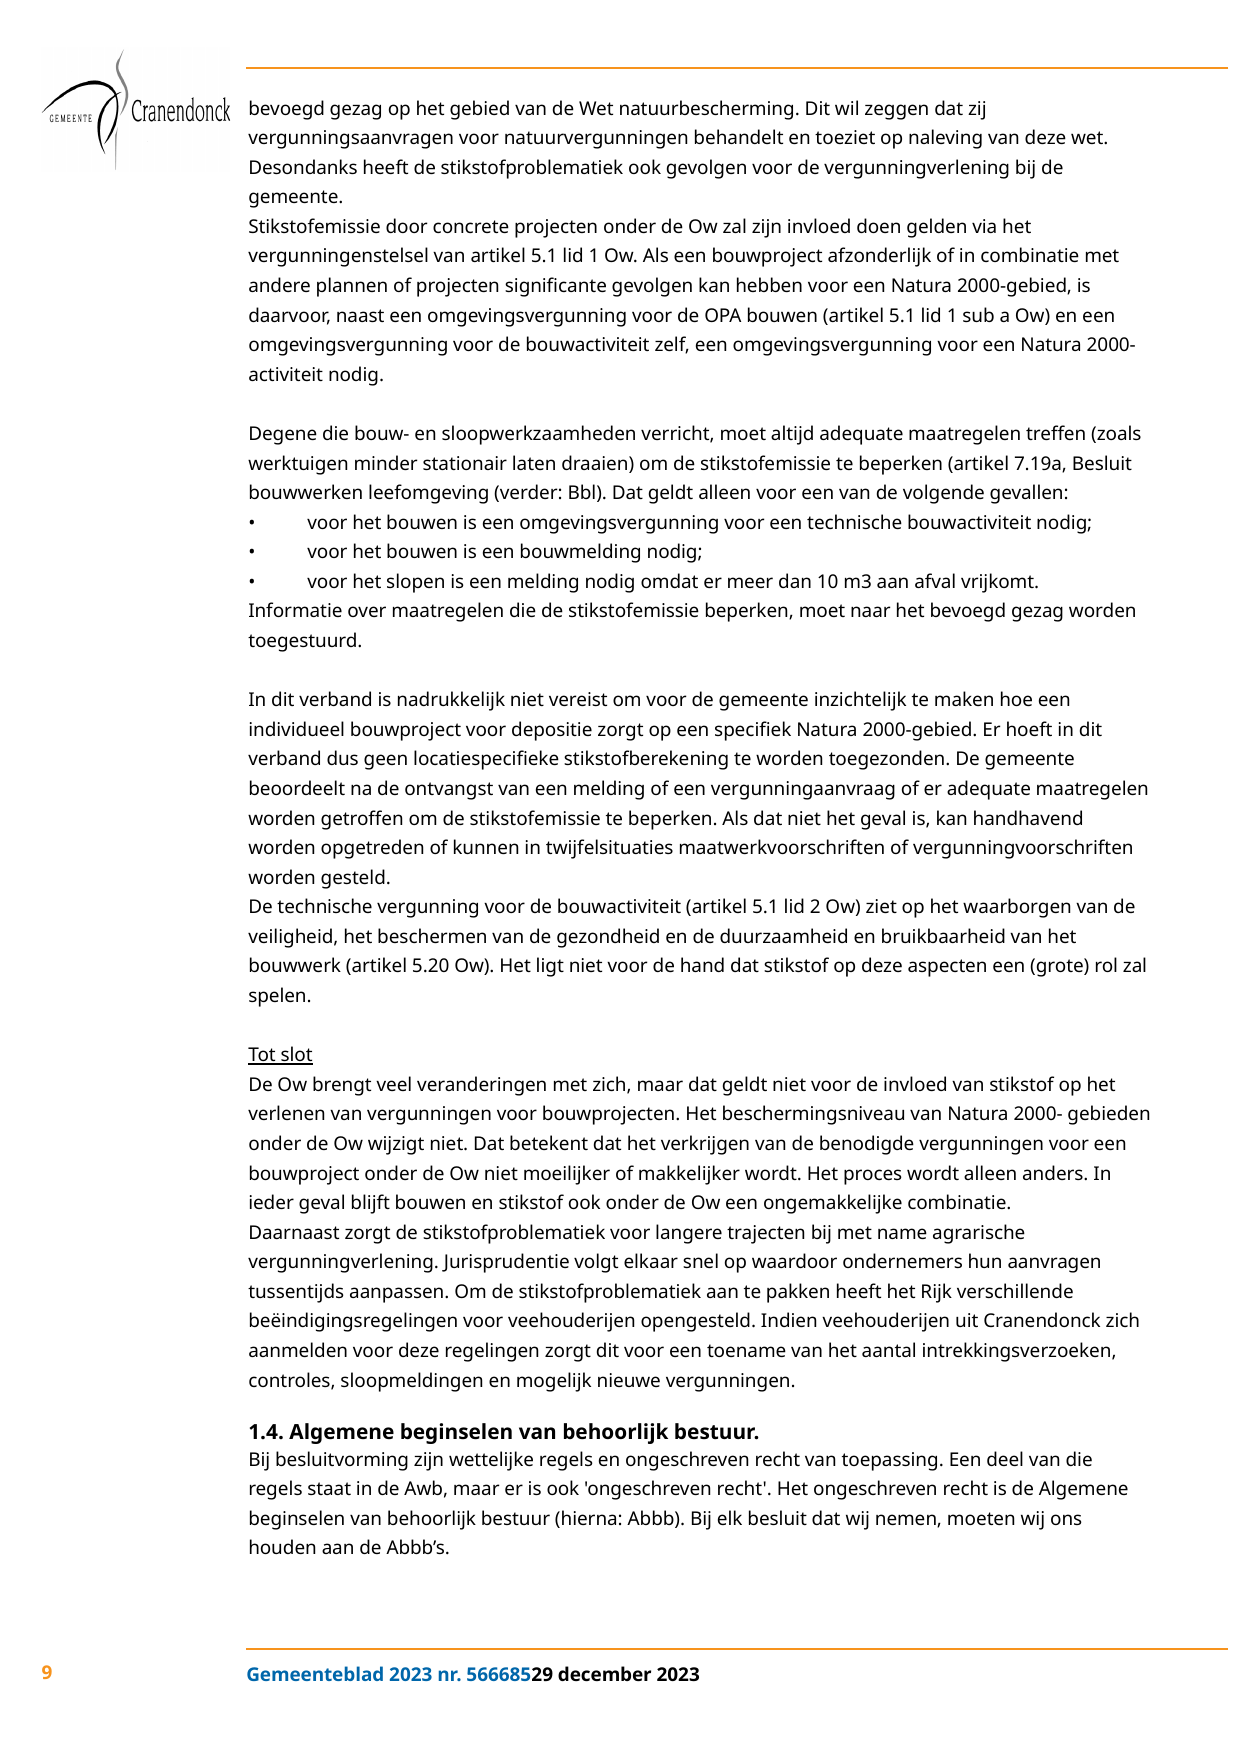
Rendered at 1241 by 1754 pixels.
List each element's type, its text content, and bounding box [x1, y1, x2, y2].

list voor het bouwen is een bouwmelding nodig; [248, 538, 1152, 564]
text Tot slot [248, 1041, 1152, 1067]
text Bij besluitvorming zijn wettelijke regels en ongeschreven recht van toepassing. Een deel van die regels staat in de Awb, maar er is ook 'ongeschreven recht'. Het ongeschreven recht is de Algemene beginselen van behoorlijk bestuur (hierna: Abbb). Bij elk besluit dat wij nemen, moeten wij ons houden aan de Abbb’s. [248, 1446, 1152, 1560]
text De technische vergunning voor de bouwactiviteit (artikel 5.1 lid 2 Ow) ziet op het waarborgen van de veiligheid, het beschermen van de gezondheid en de duurzaamheid en bruikbaarheid van het bouwwerk (artikel 5.20 Ow). Het ligt niet voor de hand dat stikstof op deze aspecten een (grote) rol zal spelen. [248, 893, 1152, 1008]
list voor het slopen is een melding nodig omdat er meer dan 10 m3 aan afval vrijkomt. [248, 568, 1152, 594]
text Informatie over maatregelen die de stikstofemissie beperken, moet naar het bevoegd gezag worden toegestuurd. [248, 598, 1152, 653]
text Daarnaast zorgt de stikstofproblematiek voor langere trajecten bij met name agrarische vergunningverlening. Jurisprudentie volgt elkaar snel op waardoor ondernemers hun aanvragen tussentijds aanpassen. Om de stikstofproblematiek aan te pakken heeft het Rijk verschillende beëindigingsregelingen voor veehouderijen opengesteld. Indien veehouderijen uit Cranendonck zich aanmelden voor deze regelingen zorgt dit voor een toename van het aantal intrekkingsverzoeken, controles, sloopmeldingen en mogelijk nieuwe vergunningen. [248, 1219, 1152, 1393]
text bevoegd gezag op het gebied van de Wet natuurbescherming. Dit wil zeggen dat zij vergunningsaanvragen voor natuurvergunningen behandelt en toeziet op naleving van deze wet. Desondanks heeft de stikstofproblematiek ook gevolgen voor de vergunningverlening bij de gemeente. [248, 95, 1152, 209]
text Degene die bouw- en sloopwerkzaamheden verricht, moet altijd adequate maatregelen treffen (zoals werktuigen minder stationair laten draaien) om de stikstofemissie te beperken (artikel 7.19a, Besluit bouwwerken leefomgeving (verder: Bbl). Dat geldt alleen voor een van de volgende gevallen: [248, 420, 1152, 505]
picture [41, 47, 231, 172]
text De Ow brengt veel veranderingen met zich, maar dat geldt niet voor de invloed van stikstof op het verlenen van vergunningen voor bouwprojecten. Het beschermingsniveau van Natura 2000- gebieden onder de Ow wijzigt niet. Dat betekent dat het verkrijgen van de benodigde vergunningen voor een bouwproject onder de Ow niet moeilijker of makkelijker wordt. Het proces wordt alleen anders. In ieder geval blijft bouwen en stikstof ook onder de Ow een ongemakkelijke combinatie. [248, 1071, 1152, 1215]
text Stikstofemissie door concrete projecten onder de Ow zal zijn invloed doen gelden via het vergunningenstelsel van artikel 5.1 lid 1 Ow. Als een bouwproject afzonderlijk of in combinatie met andere plannen of projecten significante gevolgen kan hebben voor een Natura 2000-gebied, is daarvoor, naast een omgevingsvergunning voor de OPA bouwen (artikel 5.1 lid 1 sub a Ow) en een omgevingsvergunning voor de bouwactiviteit zelf, een omgevingsvergunning voor een Natura 2000-activiteit nodig. [248, 213, 1152, 387]
text In dit verband is nadrukkelijk niet vereist om voor de gemeente inzichtelijk te maken hoe een individueel bouwproject voor depositie zorgt op een specifiek Natura 2000-gebied. Er hoeft in dit verband dus geen locatiespecifieke stikstofberekening te worden toegezonden. De gemeente beoordeelt na de ontvangst van een melding of een vergunningaanvraag of er adequate maatregelen worden getroffen om de stikstofemissie te beperken. Als dat niet het geval is, kan handhavend worden opgetreden of kunnen in twijfelsituaties maatwerkvoorschriften of vergunningvoorschriften worden gesteld. [248, 686, 1152, 890]
text 1.4. Algemene beginselen van behoorlijk bestuur. [248, 1417, 1152, 1446]
list voor het bouwen is een omgevingsvergunning voor een technische bouwactiviteit nodig; [248, 509, 1152, 535]
